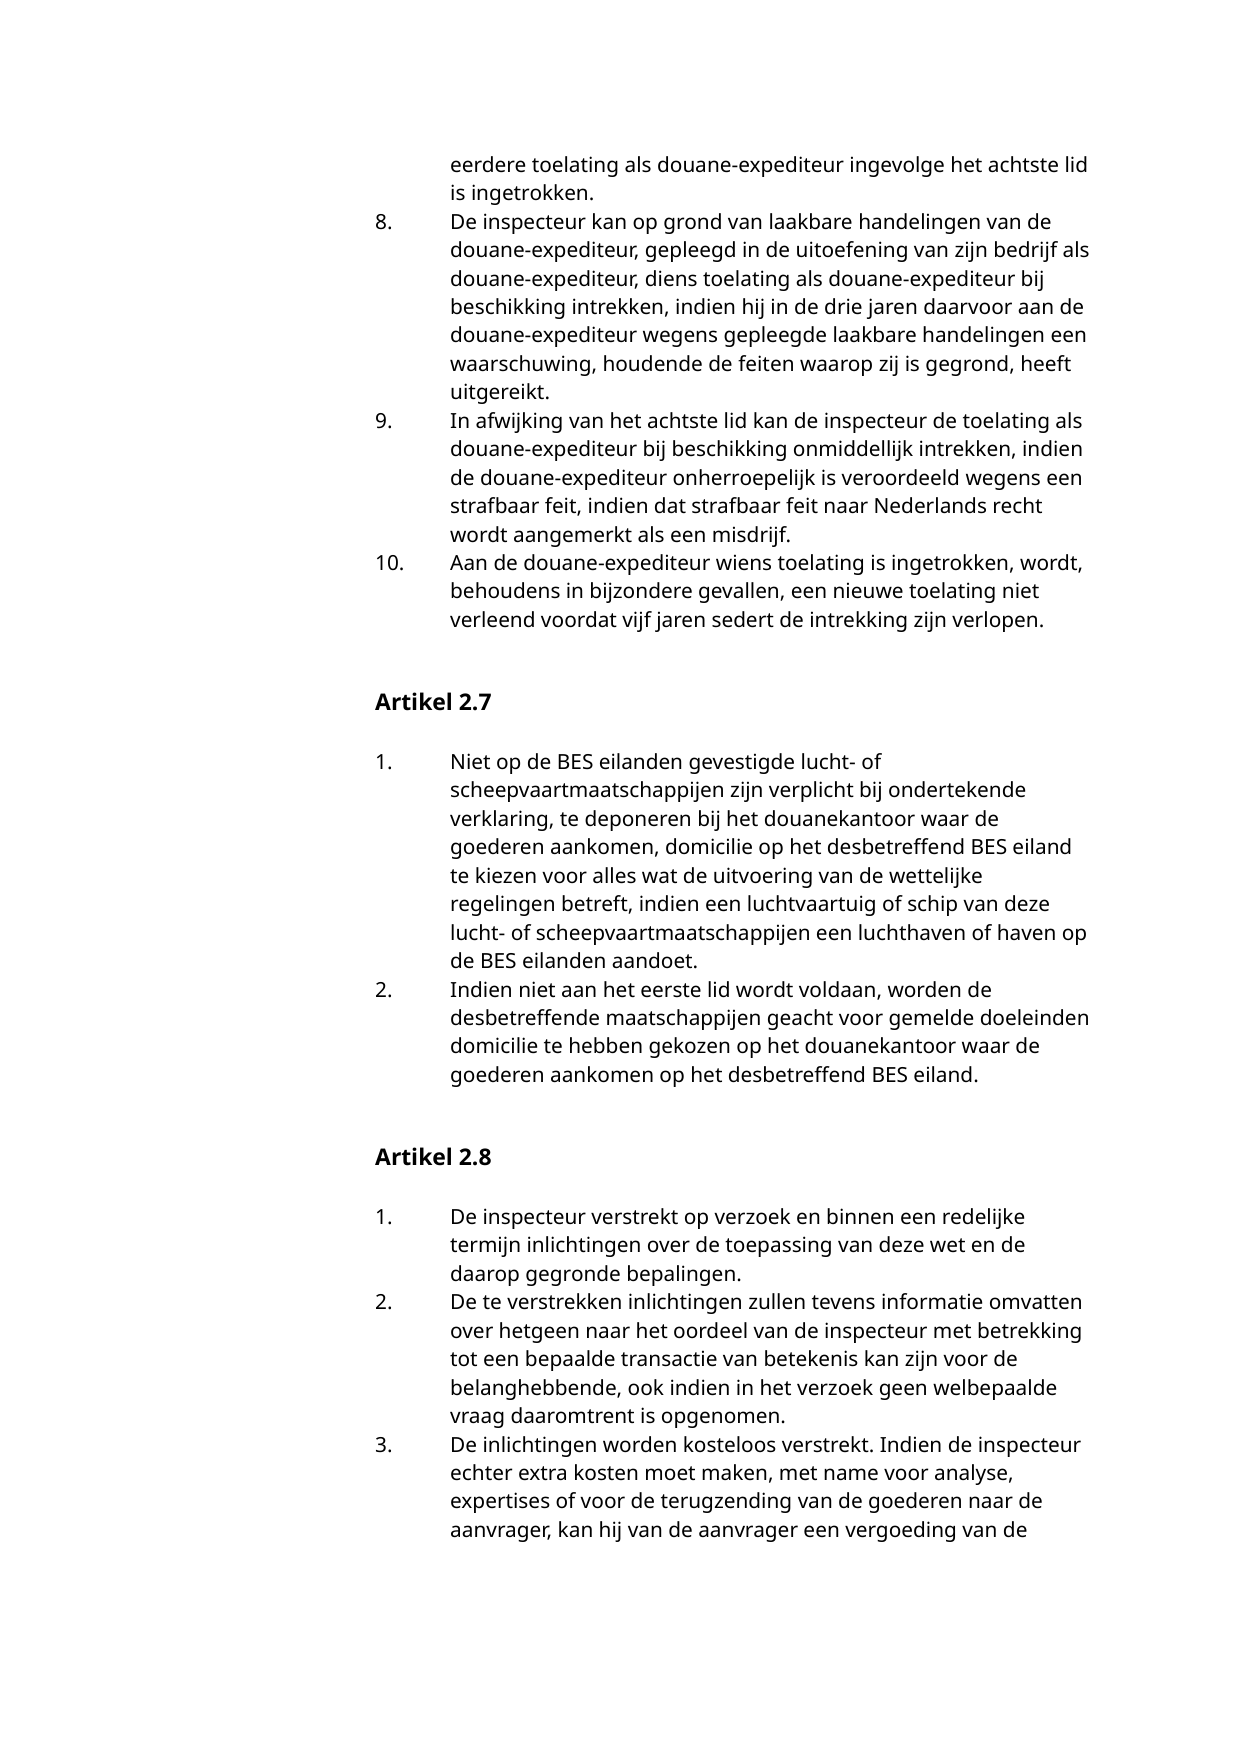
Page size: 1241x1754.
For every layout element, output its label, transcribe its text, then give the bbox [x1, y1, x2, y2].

list De te verstrekken inlichtingen zullen tevens informatie omvatten over hetgeen naar het oordeel van de inspecteur met betrekking tot een bepaalde transactie van betekenis kan zijn voor de belanghebbende, ook indien in het verzoek geen welbepaalde vraag daaromtrent is opgenomen. [375, 1287, 1090, 1430]
list De inspecteur kan op grond van laakbare handelingen van de douane-expediteur, gepleegd in de uitoefening van zijn bedrijf als douane-expediteur, diens toelating als douane-expediteur bij beschikking intrekken, indien hij in de drie jaren daarvoor aan de douane-expediteur wegens gepleegde laakbare handelingen een waarschuwing, houdende de feiten waarop zij is gegrond, heeft uitgereikt. [375, 207, 1090, 406]
subtitle Artikel 2.8 [375, 1141, 1090, 1172]
list eerdere toelating als douane-expediteur ingevolge het achtste lid is ingetrokken. [375, 150, 1090, 207]
subtitle Artikel 2.7 [375, 686, 1090, 717]
list Niet op de BES eilanden gevestigde lucht- of scheepvaartmaatschappijen zijn verplicht bij ondertekende verklaring, te deponeren bij het douanekantoor waar de goederen aankomen, domicilie op het desbetreffend BES eiland te kiezen voor alles wat de uitvoering van de wettelijke regelingen betreft, indien een luchtvaartuig of schip van deze lucht- of scheepvaartmaatschappijen een luchthaven of haven op de BES eilanden aandoet. [375, 747, 1090, 975]
list In afwijking van het achtste lid kan de inspecteur de toelating als douane-expediteur bij beschikking onmiddellijk intrekken, indien de douane-expediteur onherroepelijk is veroordeeld wegens een strafbaar feit, indien dat strafbaar feit naar Nederlands recht wordt aangemerkt als een misdrijf. [375, 406, 1090, 548]
list Indien niet aan het eerste lid wordt voldaan, worden de desbetreffende maatschappijen geacht voor gemelde doeleinden domicilie te hebben gekozen op het douanekantoor waar de goederen aankomen op het desbetreffend BES eiland. [375, 975, 1090, 1088]
list Aan de douane-expediteur wiens toelating is ingetrokken, wordt, behoudens in bijzondere gevallen, een nieuwe toelating niet verleend voordat vijf jaren sedert de intrekking zijn verlopen. [375, 548, 1090, 633]
list De inlichtingen worden kosteloos verstrekt. Indien de inspecteur echter extra kosten moet maken, met name voor analyse, expertises of voor de terugzending van de goederen naar de aanvrager, kan hij van de aanvrager een vergoeding van de [375, 1430, 1090, 1543]
list De inspecteur verstrekt op verzoek en binnen een redelijke termijn inlichtingen over de toepassing van deze wet en de daarop gegronde bepalingen. [375, 1202, 1090, 1287]
